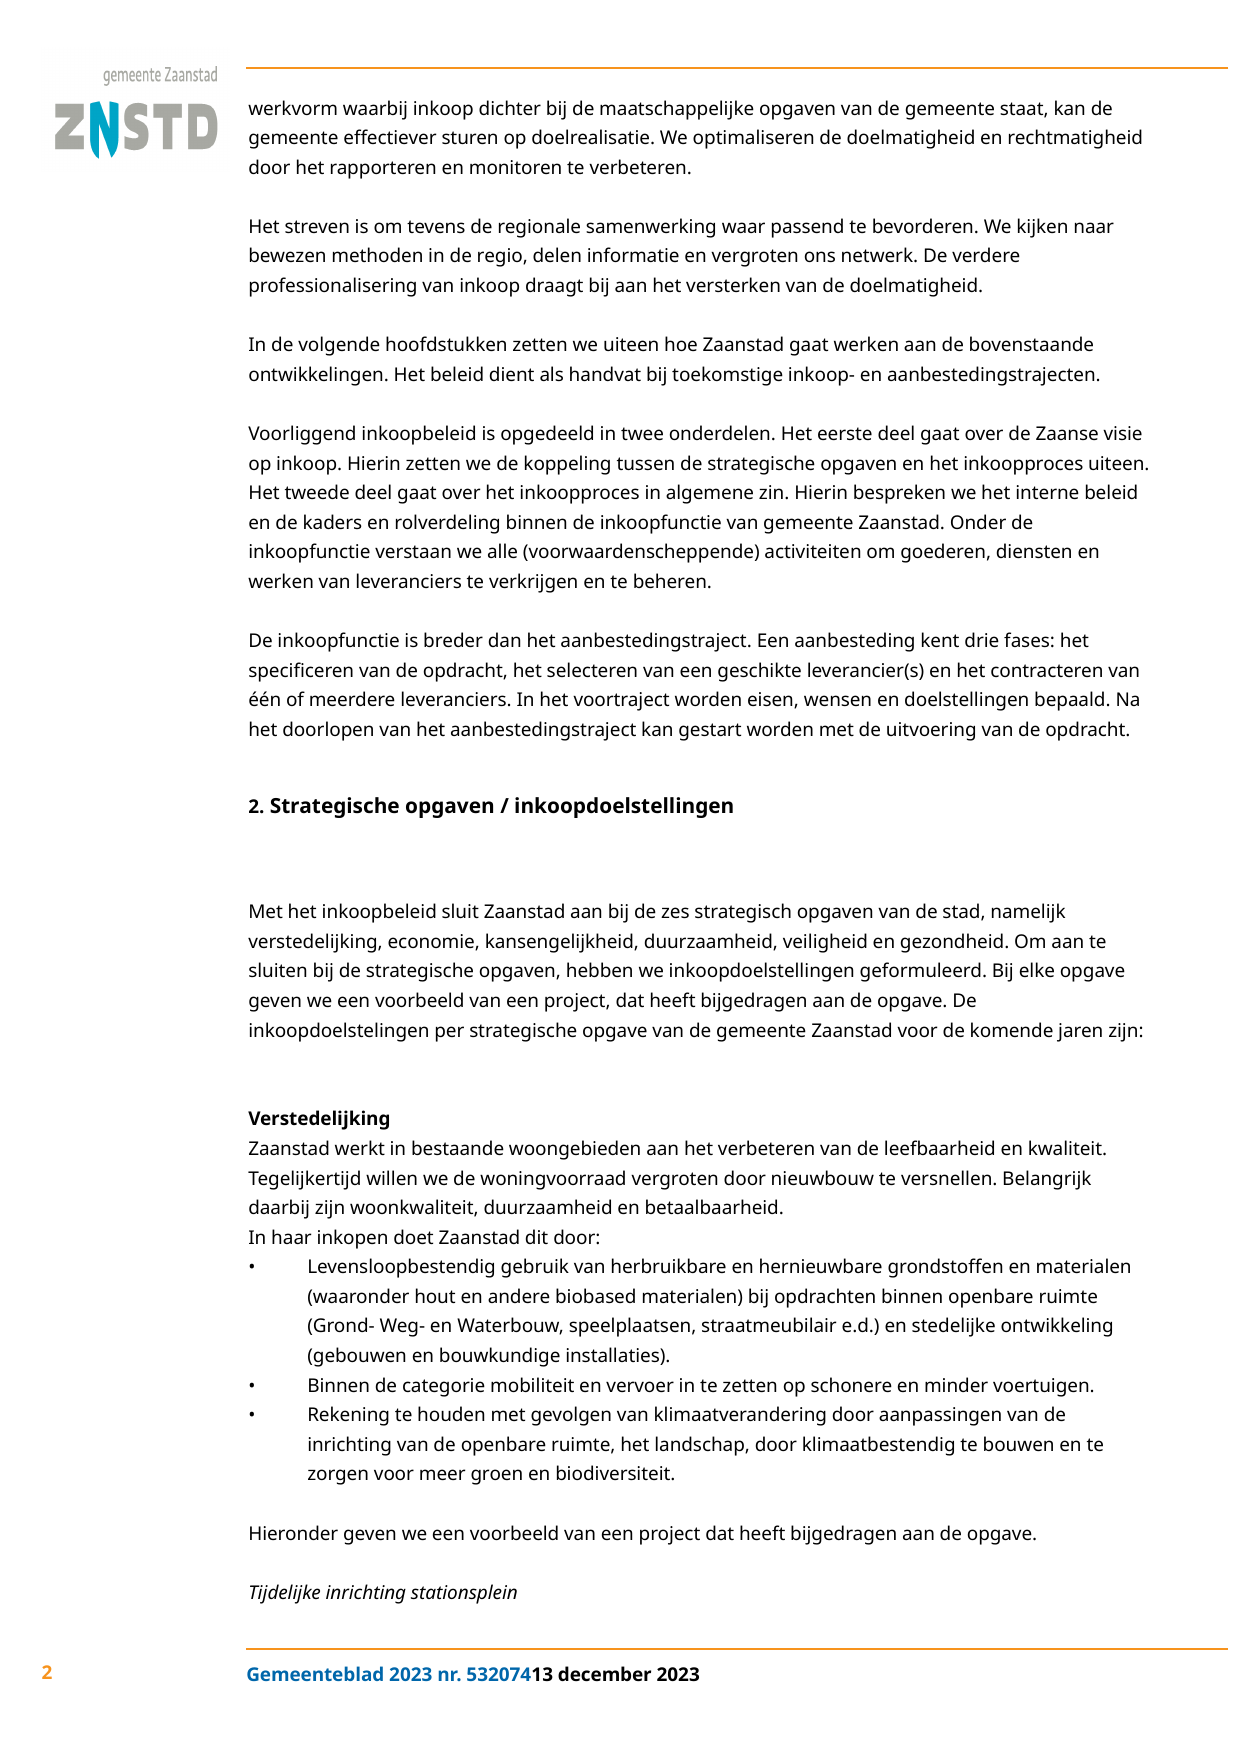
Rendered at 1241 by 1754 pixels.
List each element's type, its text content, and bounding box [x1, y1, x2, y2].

text 2. Strategische opgaven / inkoopdoelstellingen [248, 791, 1152, 820]
text De inkoopfunctie is breder dan het aanbestedingstraject. Een aanbesteding kent drie fases: het specificeren van de opdracht, het selecteren van een geschikte leverancier(s) en het contracteren van één of meerdere leveranciers. In het voortraject worden eisen, wensen en doelstellingen bepaald. Na het doorlopen van het aanbestedingstraject kan gestart worden met de uitvoering van de opdracht. [248, 627, 1152, 742]
text Met het inkoopbeleid sluit Zaanstad aan bij de zes strategisch opgaven van de stad, namelijk verstedelijking, economie, kansengelijkheid, duurzaamheid, veiligheid en gezondheid. Om aan te sluiten bij de strategische opgaven, hebben we inkoopdoelstellingen geformuleerd. Bij elke opgave geven we een voorbeeld van een project, dat heeft bijgedragen aan de opgave. De inkoopdoelstelingen per strategische opgave van de gemeente Zaanstad voor de komende jaren zijn: [248, 898, 1152, 1043]
text Hieronder geven we een voorbeeld van een project dat heeft bijgedragen aan de opgave. [248, 1520, 1152, 1546]
list Binnen de categorie mobiliteit en vervoer in te zetten op schonere en minder voertuigen. [248, 1372, 1152, 1398]
list Levensloopbestendig gebruik van herbruikbare en hernieuwbare grondstoffen en materialen (waaronder hout en andere biobased materialen) bij opdrachten binnen openbare ruimte (Grond- Weg- en Waterbouw, speelplaatsen, straatmeubilair e.d.) en stedelijke ontwikkeling (gebouwen en bouwkundige installaties). [248, 1253, 1152, 1368]
text Verstedelijking [248, 1106, 1152, 1131]
text werkvorm waarbij inkoop dichter bij de maatschappelijke opgaven van de gemeente staat, kan de gemeente effectiever sturen op doelrealisatie. We optimaliseren de doelmatigheid en rechtmatigheid door het rapporteren en monitoren te verbeteren. [248, 95, 1152, 180]
text Tijdelijke inrichting stationsplein [248, 1579, 1152, 1605]
text Voorliggend inkoopbeleid is opgedeeld in twee onderdelen. Het eerste deel gaat over de Zaanse visie op inkoop. Hierin zetten we de koppeling tussen de strategische opgaven en het inkoopproces uiteen. Het tweede deel gaat over het inkoopproces in algemene zin. Hierin bespreken we het interne beleid en de kaders en rolverdeling binnen de inkoopfunctie van gemeente Zaanstad. Onder de inkoopfunctie verstaan we alle (voorwaardenscheppende) activiteiten om goederen, diensten en werken van leveranciers te verkrijgen en te beheren. [248, 420, 1152, 594]
picture [41, 47, 231, 172]
text Zaanstad werkt in bestaande woongebieden aan het verbeteren van de leefbaarheid en kwaliteit. Tegelijkertijd willen we de woningvoorraad vergroten door nieuwbouw te versnellen. Belangrijk daarbij zijn woonkwaliteit, duurzaamheid en betaalbaarheid. [248, 1135, 1152, 1220]
text In de volgende hoofdstukken zetten we uiteen hoe Zaanstad gaat werken aan de bovenstaande ontwikkelingen. Het beleid dient als handvat bij toekomstige inkoop- en aanbestedingstrajecten. [248, 331, 1152, 387]
text Het streven is om tevens de regionale samenwerking waar passend te bevorderen. We kijken naar bewezen methoden in de regio, delen informatie en vergroten ons netwerk. De verdere professionalisering van inkoop draagt bij aan het versterken van de doelmatigheid. [248, 213, 1152, 298]
text In haar inkopen doet Zaanstad dit door: [248, 1224, 1152, 1250]
list Rekening te houden met gevolgen van klimaatverandering door aanpassingen van de inrichting van de openbare ruimte, het landschap, door klimaatbestendig te bouwen en te zorgen voor meer groen en biodiversiteit. [248, 1401, 1152, 1486]
